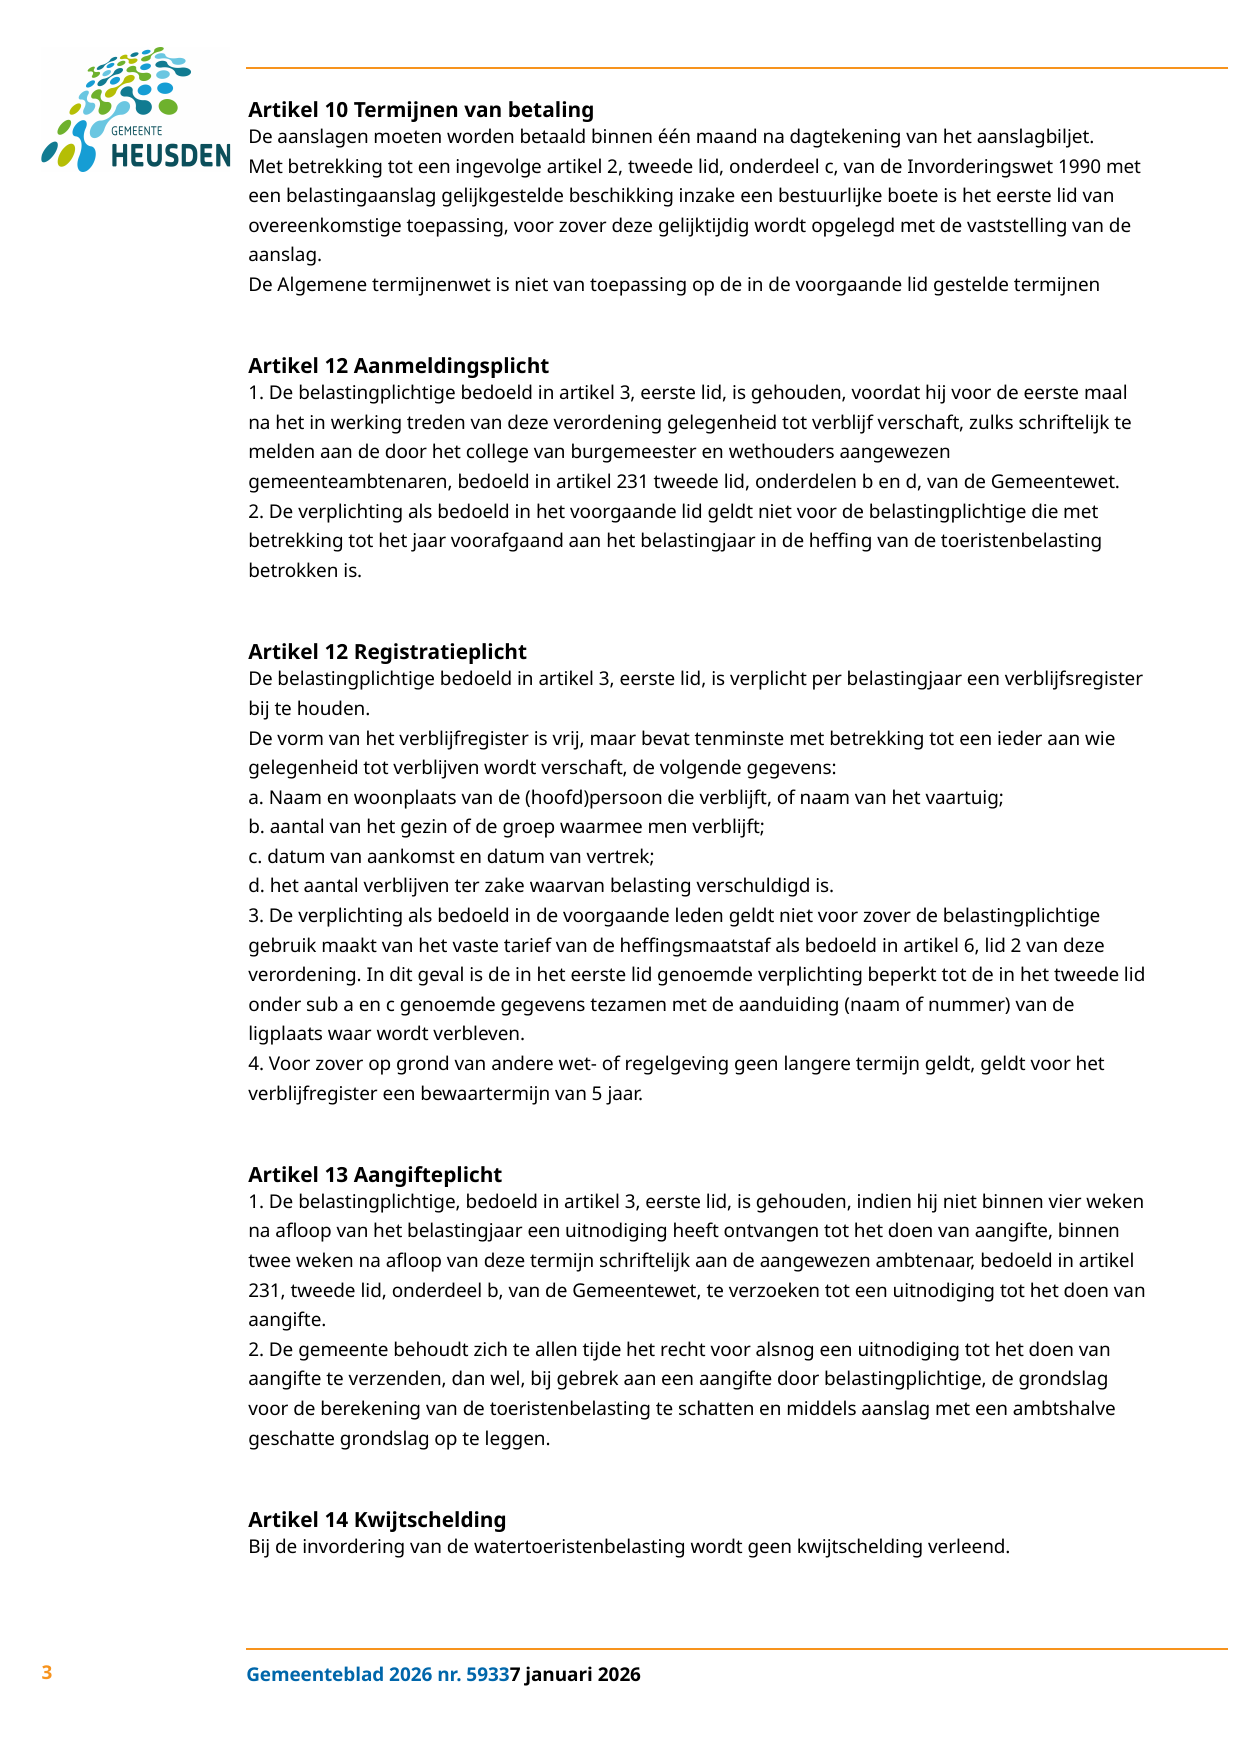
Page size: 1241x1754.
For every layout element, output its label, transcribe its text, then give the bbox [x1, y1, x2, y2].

text 3. De verplichting als bedoeld in de voorgaande leden geldt niet voor zover de belastingplichtige gebruik maakt van het vaste tarief van de heffingsmaatstaf als bedoeld in artikel 6, lid 2 van deze verordening. In dit geval is de in het eerste lid genoemde verplichting beperkt tot de in het tweede lid onder sub a en c genoemde gegevens tezamen met de aanduiding (naam of nummer) van de ligplaats waar wordt verbleven. [248, 902, 1152, 1046]
text Artikel 12 Aanmeldingsplicht [248, 351, 1152, 379]
text Artikel 13 Aangifteplicht [248, 1160, 1152, 1188]
text a. Naam en woonplaats van de (hoofd)persoon die verblijft, of naam van het vaartuig; [248, 784, 1152, 809]
text Bij de invordering van de watertoeristenbelasting wordt geen kwijtschelding verleend. [248, 1533, 1152, 1559]
text 1. De belastingplichtige bedoeld in artikel 3, eerste lid, is gehouden, voordat hij voor de eerste maal na het in werking treden van deze verordening gelegenheid tot verblijf verschaft, zulks schriftelijk te melden aan de door het college van burgemeester en wethouders aangewezen gemeenteambtenaren, bedoeld in artikel 231 tweede lid, onderdelen b en d, van de Gemeentewet. [248, 379, 1152, 494]
text Artikel 12 Registratieplicht [248, 637, 1152, 666]
text 2. De gemeente behoudt zich te allen tijde het recht voor alsnog een uitnodiging tot het doen van aangifte te verzenden, dan wel, bij gebrek aan een aangifte door belastingplichtige, de grondslag voor de berekening van de toeristenbelasting te schatten en middels aanslag met een ambtshalve geschatte grondslag op te leggen. [248, 1336, 1152, 1451]
text Artikel 10 Termijnen van betaling [248, 95, 1152, 123]
text c. datum van aankomst en datum van vertrek; [248, 843, 1152, 869]
text 2. De verplichting als bedoeld in het voorgaande lid geldt niet voor de belastingplichtige die met betrekking tot het jaar voorafgaand aan het belastingjaar in de heffing van de toeristenbelasting betrokken is. [248, 498, 1152, 583]
text 4. Voor zover op grond van andere wet- of regelgeving geen langere termijn geldt, geldt voor het verblijfregister een bewaartermijn van 5 jaar. [248, 1050, 1152, 1105]
text Artikel 14 Kwijtschelding [248, 1505, 1152, 1533]
text De vorm van het verblijfregister is vrij, maar bevat tenminste met betrekking tot een ieder aan wie gelegenheid tot verblijven wordt verschaft, de volgende gegevens: [248, 725, 1152, 780]
text De aanslagen moeten worden betaald binnen één maand na dagtekening van het aanslagbiljet. [248, 123, 1152, 149]
text De Algemene termijnenwet is niet van toepassing op de in de voorgaande lid gestelde termijnen [248, 271, 1152, 297]
text De belastingplichtige bedoeld in artikel 3, eerste lid, is verplicht per belastingjaar een verblijfsregister bij te houden. [248, 666, 1152, 721]
text 1. De belastingplichtige, bedoeld in artikel 3, eerste lid, is gehouden, indien hij niet binnen vier weken na afloop van het belastingjaar een uitnodiging heeft ontvangen tot het doen van aangifte, binnen twee weken na afloop van deze termijn schriftelijk aan de aangewezen ambtenaar, bedoeld in artikel 231, tweede lid, onderdeel b, van de Gemeentewet, te verzoeken tot een uitnodiging tot het doen van aangifte. [248, 1188, 1152, 1332]
picture [41, 47, 231, 172]
text Met betrekking tot een ingevolge artikel 2, tweede lid, onderdeel c, van de Invorderingswet 1990 met een belastingaanslag gelijkgestelde beschikking inzake een bestuurlijke boete is het eerste lid van overeenkomstige toepassing, voor zover deze gelijktijdig wordt opgelegd met de vaststelling van de aanslag. [248, 153, 1152, 267]
text b. aantal van het gezin of de groep waarmee men verblijft; [248, 813, 1152, 839]
text d. het aantal verblijven ter zake waarvan belasting verschuldigd is. [248, 873, 1152, 898]
